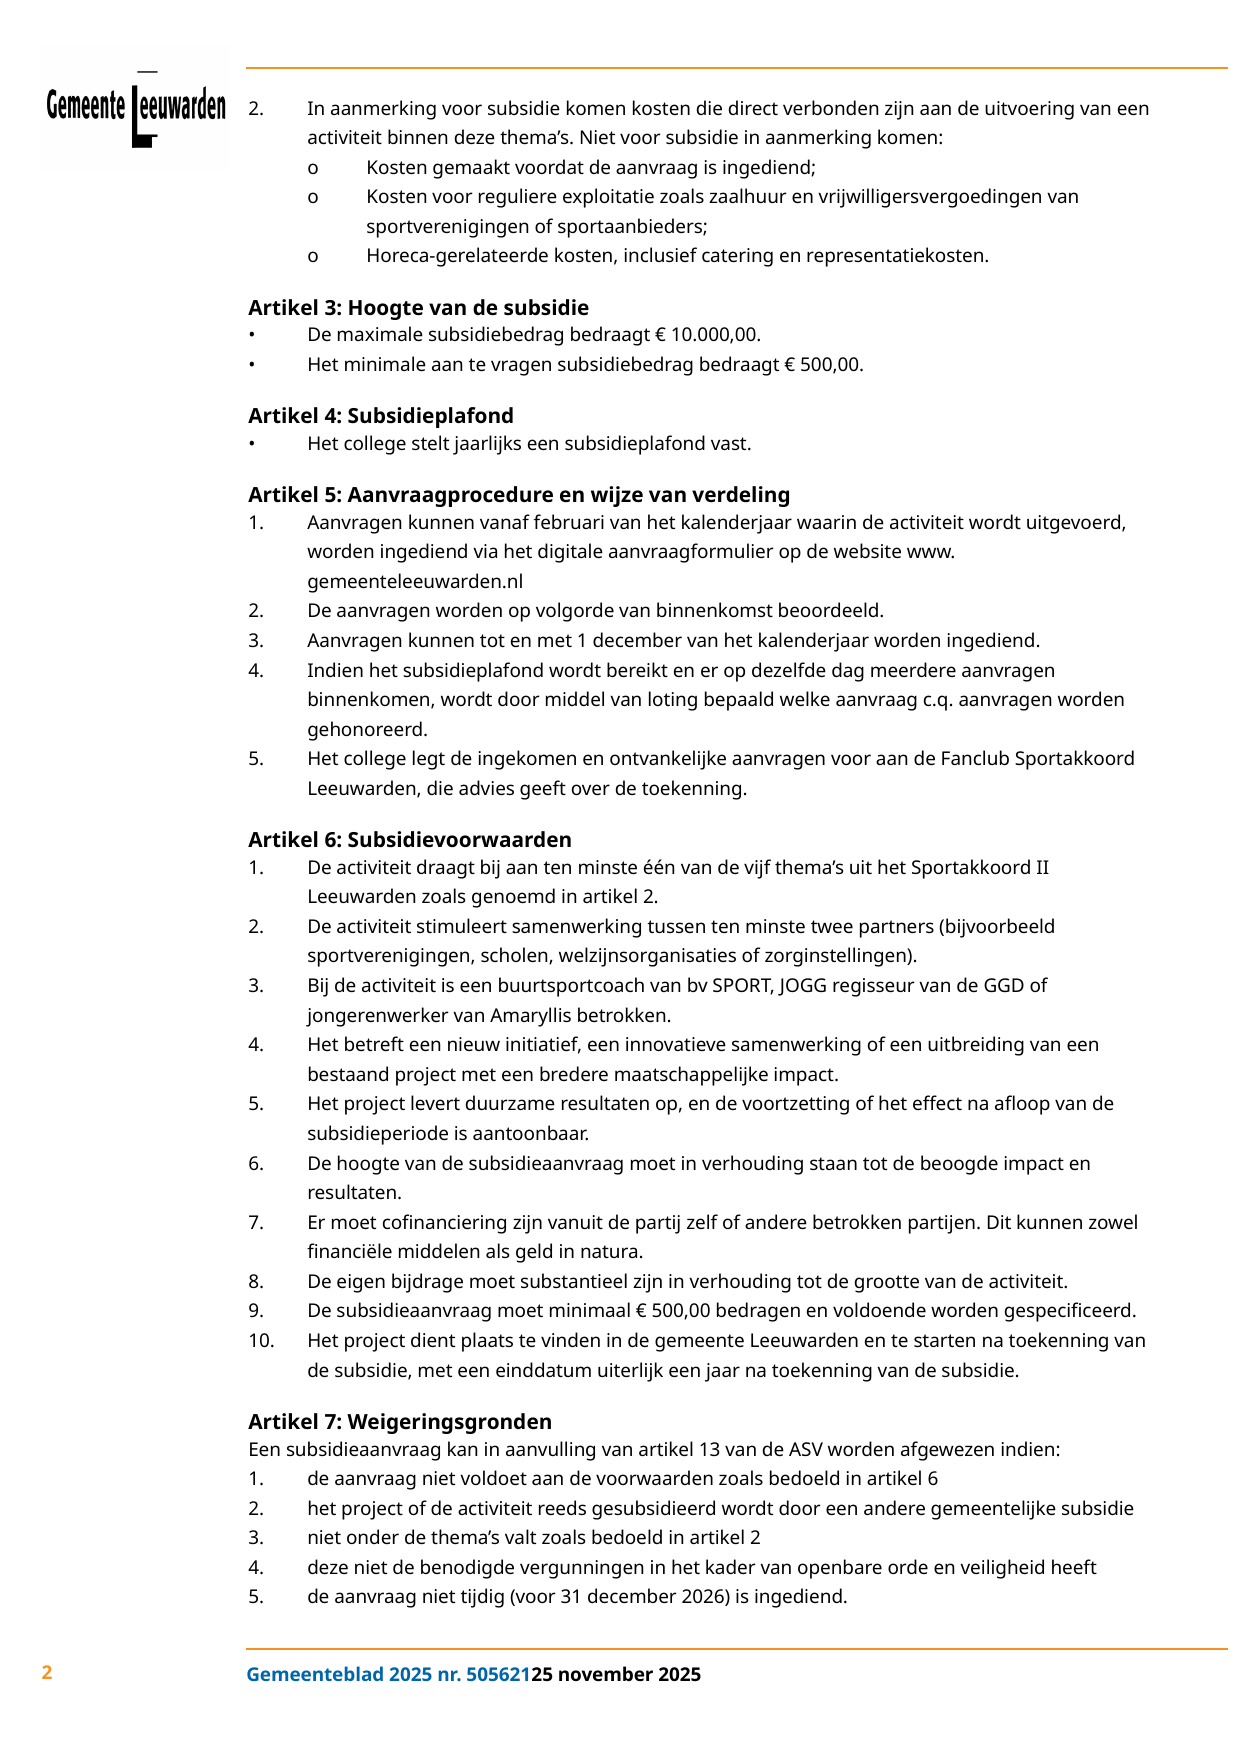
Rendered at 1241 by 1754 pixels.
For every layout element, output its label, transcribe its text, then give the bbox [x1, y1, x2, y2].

picture [41, 47, 231, 172]
list de aanvraag niet tijdig (voor 31 december 2026) is ingediend. [248, 1584, 1152, 1609]
text Artikel 4: Subsidieplafond [248, 402, 1152, 430]
list De activiteit stimuleert samenwerking tussen ten minste twee partners (bijvoorbeeld sportverenigingen, scholen, welzijnsorganisaties of zorginstellingen). [248, 913, 1152, 968]
list het project of de activiteit reeds gesubsidieerd wordt door een andere gemeentelijke subsidie [248, 1495, 1152, 1521]
list De maximale subsidiebedrag bedraagt € 10.000,00. [248, 322, 1152, 347]
list De activiteit draagt bij aan ten minste één van de vijf thema’s uit het Sportakkoord II Leeuwarden zoals genoemd in artikel 2. [248, 854, 1152, 909]
list Indien het subsidieplafond wordt bereikt en er op dezelfde dag meerdere aanvragen binnenkomen, wordt door middel van loting bepaald welke aanvraag c.q. aanvragen worden gehonoreerd. [248, 657, 1152, 742]
list Het college stelt jaarlijks een subsidieplafond vast. [248, 430, 1152, 456]
list Aanvragen kunnen tot en met 1 december van het kalenderjaar worden ingediend. [248, 627, 1152, 653]
list De aanvragen worden op volgorde van binnenkomst beoordeeld. [248, 598, 1152, 623]
list Er moet cofinanciering zijn vanuit de partij zelf of andere betrokken partijen. Dit kunnen zowel financiële middelen als geld in natura. [248, 1209, 1152, 1264]
list Het project levert duurzame resultaten op, en de voortzetting of het effect na afloop van de subsidieperiode is aantoonbaar. [248, 1091, 1152, 1146]
list De subsidieaanvraag moet minimaal € 500,00 bedragen en voldoende worden gespecificeerd. [248, 1298, 1152, 1323]
list De hoogte van de subsidieaanvraag moet in verhouding staan tot de beoogde impact en resultaten. [248, 1150, 1152, 1205]
list De eigen bijdrage moet substantieel zijn in verhouding tot de grootte van de activiteit. [248, 1268, 1152, 1294]
list In aanmerking voor subsidie komen kosten die direct verbonden zijn aan de uitvoering van een activiteit binnen deze thema’s. Niet voor subsidie in aanmerking komen: [248, 95, 1152, 150]
list Het betreft een nieuw initiatief, een innovatieve samenwerking of een uitbreiding van een bestaand project met een bredere maatschappelijke impact. [248, 1031, 1152, 1087]
list Aanvragen kunnen vanaf februari van het kalenderjaar waarin de activiteit wordt uitgevoerd, worden ingediend via het digitale aanvraagformulier op de website www. gemeenteleeuwarden.nl [248, 509, 1152, 594]
text Een subsidieaanvraag kan in aanvulling van artikel 13 van de ASV worden afgewezen indien: [248, 1436, 1152, 1461]
text Artikel 6: Subsidievoorwaarden [248, 826, 1152, 854]
list Bij de activiteit is een buurtsportcoach van bv SPORT, JOGG regisseur van de GGD of jongerenwerker van Amaryllis betrokken. [248, 972, 1152, 1028]
text Artikel 7: Weigeringsgronden [248, 1407, 1152, 1436]
list Kosten voor reguliere exploitatie zoals zaalhuur en vrijwilligersvergoedingen van sportverenigingen of sportaanbieders; [307, 183, 1152, 239]
text Artikel 5: Aanvraagprocedure en wijze van verdeling [248, 480, 1152, 509]
list deze niet de benodigde vergunningen in het kader van openbare orde en veiligheid heeft [248, 1554, 1152, 1580]
list Kosten gemaakt voordat de aanvraag is ingediend; [307, 154, 1152, 180]
list de aanvraag niet voldoet aan de voorwaarden zoals bedoeld in artikel 6 [248, 1465, 1152, 1491]
list niet onder de thema’s valt zoals bedoeld in artikel 2 [248, 1524, 1152, 1550]
list Het project dient plaats te vinden in de gemeente Leeuwarden en te starten na toekenning van de subsidie, met een einddatum uiterlijk een jaar na toekenning van de subsidie. [248, 1327, 1152, 1383]
text Artikel 3: Hoogte van de subsidie [248, 293, 1152, 322]
list Het minimale aan te vragen subsidiebedrag bedraagt € 500,00. [248, 351, 1152, 377]
list Horeca-gerelateerde kosten, inclusief catering en representatiekosten. [307, 243, 1152, 268]
list Het college legt de ingekomen en ontvankelijke aanvragen voor aan de Fanclub Sportakkoord Leeuwarden, die advies geeft over de toekenning. [248, 746, 1152, 801]
